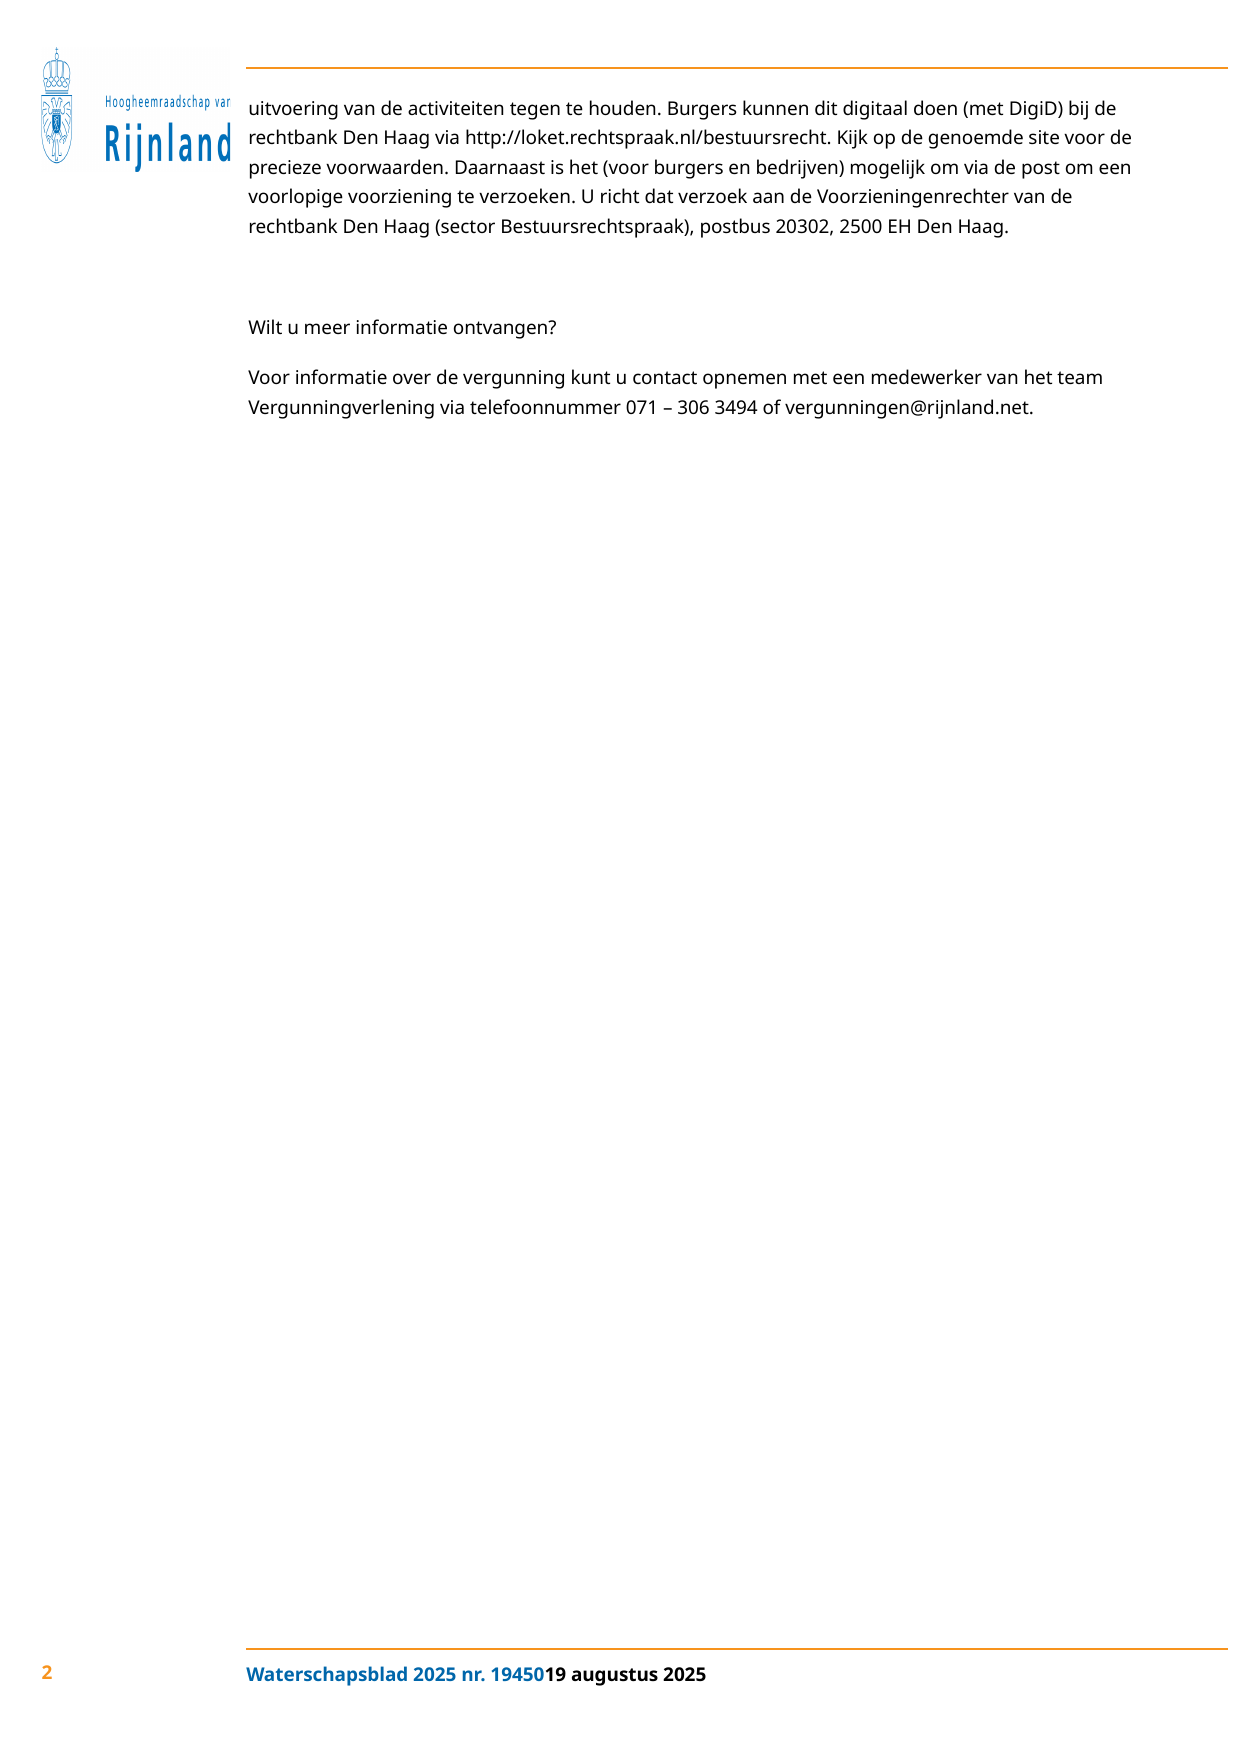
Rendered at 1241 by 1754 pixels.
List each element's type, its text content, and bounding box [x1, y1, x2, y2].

picture [41, 47, 231, 172]
text Wilt u meer informatie ontvangen? [248, 314, 1152, 340]
text uitvoering van de activiteiten tegen te houden. Burgers kunnen dit digitaal doen (met DigiD) bij de rechtbank Den Haag via http://loket.rechtspraak.nl/bestuursrecht. Kijk op de genoemde site voor de precieze voorwaarden. Daarnaast is het (voor burgers en bedrijven) mogelijk om via de post om een voorlopige voorziening te verzoeken. U richt dat verzoek aan de Voorzieningenrechter van de rechtbank Den Haag (sector Bestuursrechtspraak), postbus 20302, 2500 EH Den Haag. [248, 95, 1152, 239]
text Voor informatie over de vergunning kunt u contact opnemen met een medewerker van het team Vergunningverlening via telefoonnummer 071 – 306 3494 of vergunningen@rijnland.net. [248, 364, 1152, 420]
